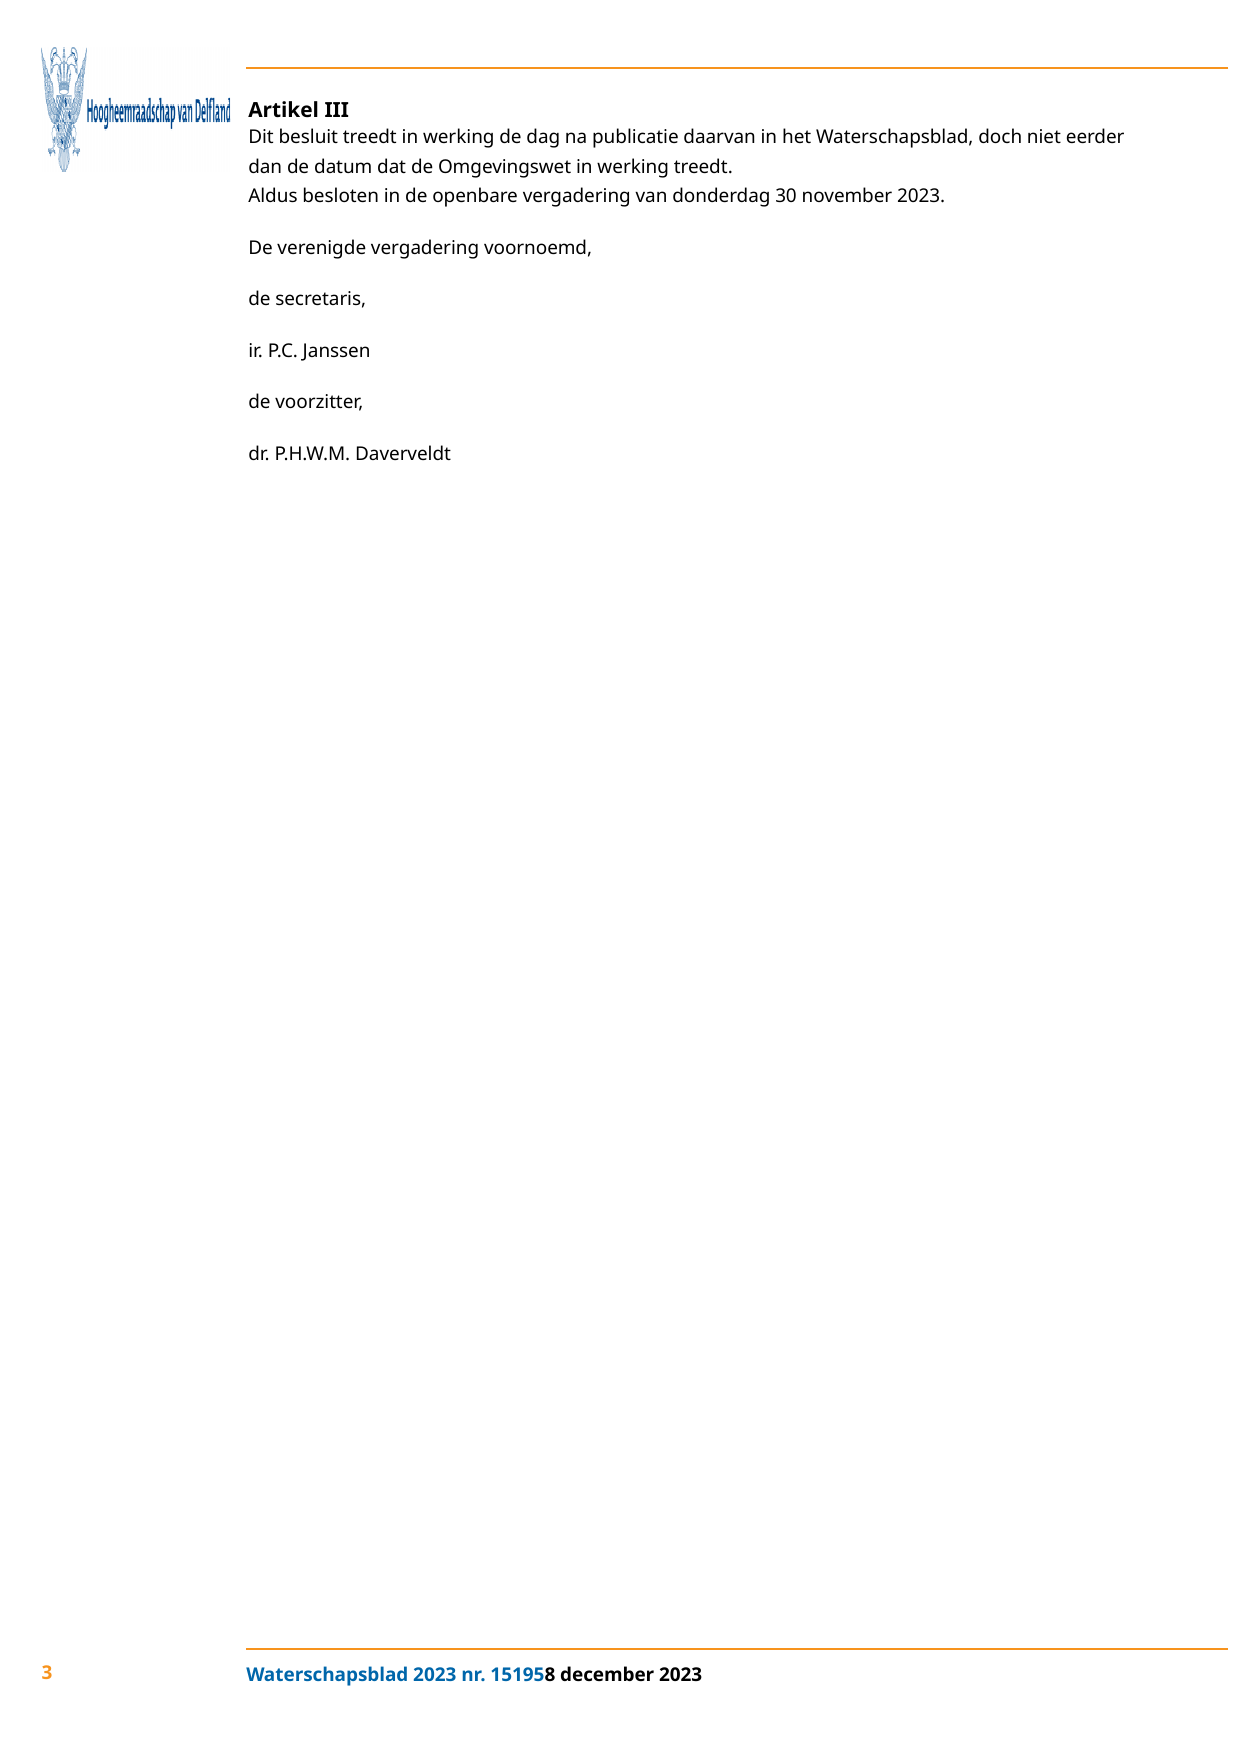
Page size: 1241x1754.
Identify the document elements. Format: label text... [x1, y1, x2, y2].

text De verenigde vergadering voornoemd, [248, 234, 1152, 259]
text Dit besluit treedt in werking de dag na publicatie daarvan in het Waterschapsblad, doch niet eerder dan de datum dat de Omgevingswet in werking treedt. [248, 123, 1152, 178]
text ir. P.C. Janssen [248, 337, 1152, 362]
text de secretaris, [248, 285, 1152, 311]
text Artikel III [248, 95, 1152, 123]
text de voorzitter, [248, 388, 1152, 414]
text dr. P.H.W.M. Daverveldt [248, 440, 1152, 465]
picture [41, 47, 231, 172]
text Aldus besloten in de openbare vergadering van donderdag 30 november 2023. [248, 182, 1152, 208]
